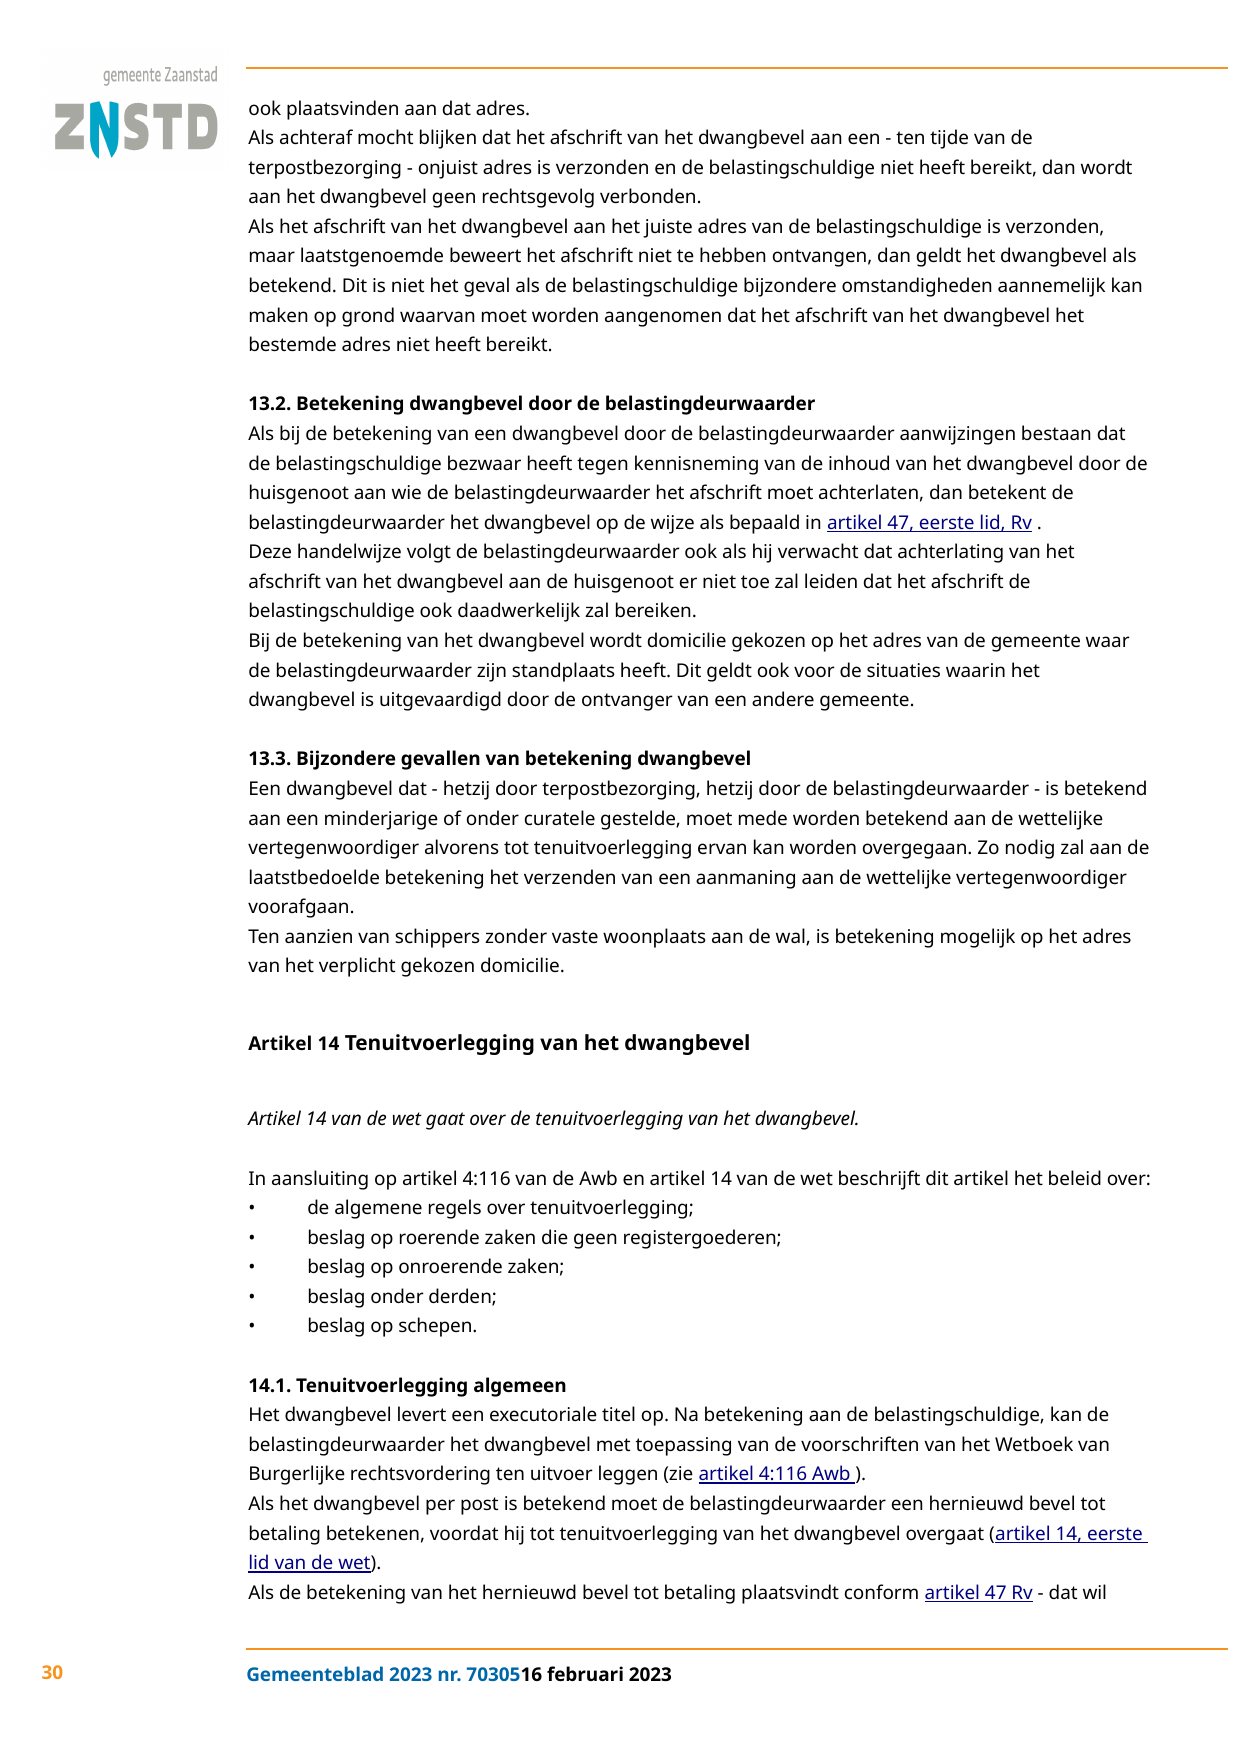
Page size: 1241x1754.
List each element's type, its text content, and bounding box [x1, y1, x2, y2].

text Het dwangbevel levert een executoriale titel op. Na betekening aan de belastingschuldige, kan de belastingdeurwaarder het dwangbevel met toepassing van de voorschriften van het Wetboek van Burgerlijke rechtsvordering ten uitvoer leggen (zie artikel 4:116 Awb ). [248, 1401, 1152, 1486]
picture [41, 47, 231, 172]
text Als het afschrift van het dwangbevel aan het juiste adres van de belastingschuldige is verzonden, maar laatstgenoemde beweert het afschrift niet te hebben ontvangen, dan geldt het dwangbevel als betekend. Dit is niet het geval als de belastingschuldige bijzondere omstandigheden aannemelijk kan maken op grond waarvan moet worden aangenomen dat het afschrift van het dwangbevel het bestemde adres niet heeft bereikt. [248, 213, 1152, 357]
list beslag onder derden; [248, 1283, 1152, 1309]
text ook plaatsvinden aan dat adres. [248, 95, 1152, 121]
list beslag op onroerende zaken; [248, 1253, 1152, 1279]
list beslag op roerende zaken die geen registergoederen; [248, 1224, 1152, 1250]
text Als de betekening van het hernieuwd bevel tot betaling plaatsvindt conform artikel 47 Rv - dat wil [248, 1579, 1152, 1605]
text Als bij de betekening van een dwangbevel door de belastingdeurwaarder aanwijzingen bestaan dat de belastingschuldige bezwaar heeft tegen kennisneming van de inhoud van het dwangbevel door de huisgenoot aan wie de belastingdeurwaarder het afschrift moet achterlaten, dan betekent de belastingdeurwaarder het dwangbevel op de wijze als bepaald in artikel 47, eerste lid, Rv . [248, 420, 1152, 535]
text Als het dwangbevel per post is betekend moet de belastingdeurwaarder een hernieuwd bevel tot betaling betekenen, voordat hij tot tenuitvoerlegging van het dwangbevel overgaat (artikel 14, eerste lid van de wet). [248, 1490, 1152, 1575]
text Als achteraf mocht blijken dat het afschrift van het dwangbevel aan een - ten tijde van de terpostbezorging - onjuist adres is verzonden en de belastingschuldige niet heeft bereikt, dan wordt aan het dwangbevel geen rechtsgevolg verbonden. [248, 124, 1152, 209]
text 14.1. Tenuitvoerlegging algemeen [248, 1372, 1152, 1398]
text Ten aanzien van schippers zonder vaste woonplaats aan de wal, is betekening mogelijk op het adres van het verplicht gekozen domicilie. [248, 923, 1152, 978]
list beslag op schepen. [248, 1313, 1152, 1338]
text Een dwangbevel dat - hetzij door terpostbezorging, hetzij door de belastingdeurwaarder - is betekend aan een minderjarige of onder curatele gestelde, moet mede worden betekend aan de wettelijke vertegenwoordiger alvorens tot tenuitvoerlegging ervan kan worden overgegaan. Zo nodig zal aan de laatstbedoelde betekening het verzenden van een aanmaning aan de wettelijke vertegenwoordiger voorafgaan. [248, 775, 1152, 919]
text 13.2. Betekening dwangbevel door de belastingdeurwaarder [248, 391, 1152, 416]
list de algemene regels over tenuitvoerlegging; [248, 1194, 1152, 1220]
text 13.3. Bijzondere gevallen van betekening dwangbevel [248, 746, 1152, 771]
text Artikel 14 van de wet gaat over de tenuitvoerlegging van het dwangbevel. [248, 1106, 1152, 1131]
text Bij de betekening van het dwangbevel wordt domicilie gekozen op het adres van de gemeente waar de belastingdeurwaarder zijn standplaats heeft. Dit geldt ook voor de situaties waarin het dwangbevel is uitgevaardigd door de ontvanger van een andere gemeente. [248, 627, 1152, 712]
text In aansluiting op artikel 4:116 van de Awb en artikel 14 van de wet beschrijft dit artikel het beleid over: [248, 1165, 1152, 1191]
text Deze handelwijze volgt de belastingdeurwaarder ook als hij verwacht dat achterlating van het afschrift van het dwangbevel aan de huisgenoot er niet toe zal leiden dat het afschrift de belastingschuldige ook daadwerkelijk zal bereiken. [248, 538, 1152, 623]
text Artikel 14 Tenuitvoerlegging van het dwangbevel [248, 1028, 1152, 1056]
